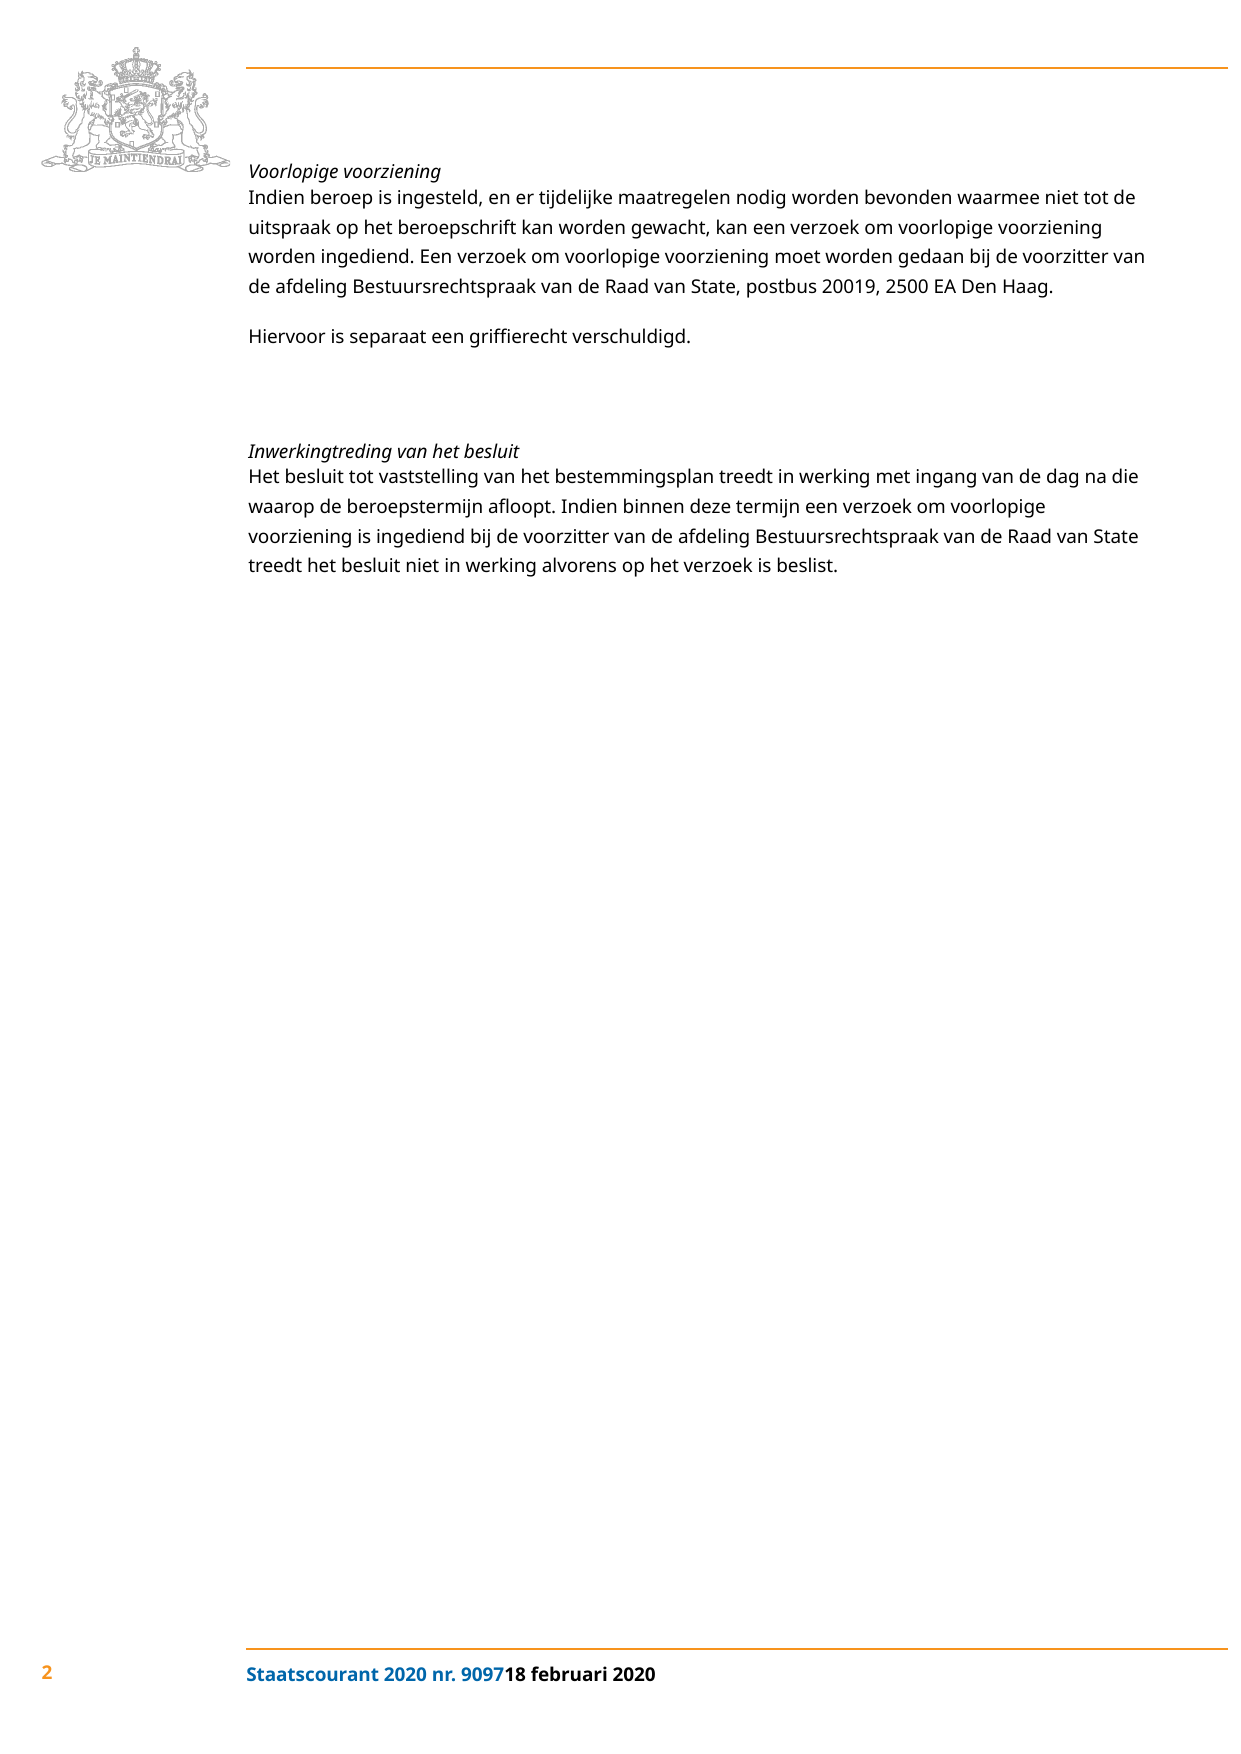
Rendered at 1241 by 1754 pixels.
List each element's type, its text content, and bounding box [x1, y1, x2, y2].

text Indien beroep is ingesteld, en er tijdelijke maatregelen nodig worden bevonden waarmee niet tot de uitspraak op het beroepschrift kan worden gewacht, kan een verzoek om voorlopige voorziening worden ingediend. Een verzoek om voorlopige voorziening moet worden gedaan bij de voorzitter van de afdeling Bestuursrechtspraak van de Raad van State, postbus 20019, 2500 EA Den Haag. [248, 184, 1152, 299]
text Inwerkingtreding van het besluit [248, 438, 1152, 464]
text Voorlopige voorziening [248, 159, 1152, 184]
text Het besluit tot vaststelling van het bestemmingsplan treedt in werking met ingang van de dag na die waarop de beroepstermijn afloopt. Indien binnen deze termijn een verzoek om voorlopige voorziening is ingediend bij de voorzitter van de afdeling Bestuursrechtspraak van de Raad van State treedt het besluit niet in werking alvorens op het verzoek is beslist. [248, 464, 1152, 578]
text Hiervoor is separaat een griffierecht verschuldigd. [248, 324, 1152, 349]
picture [41, 47, 231, 172]
